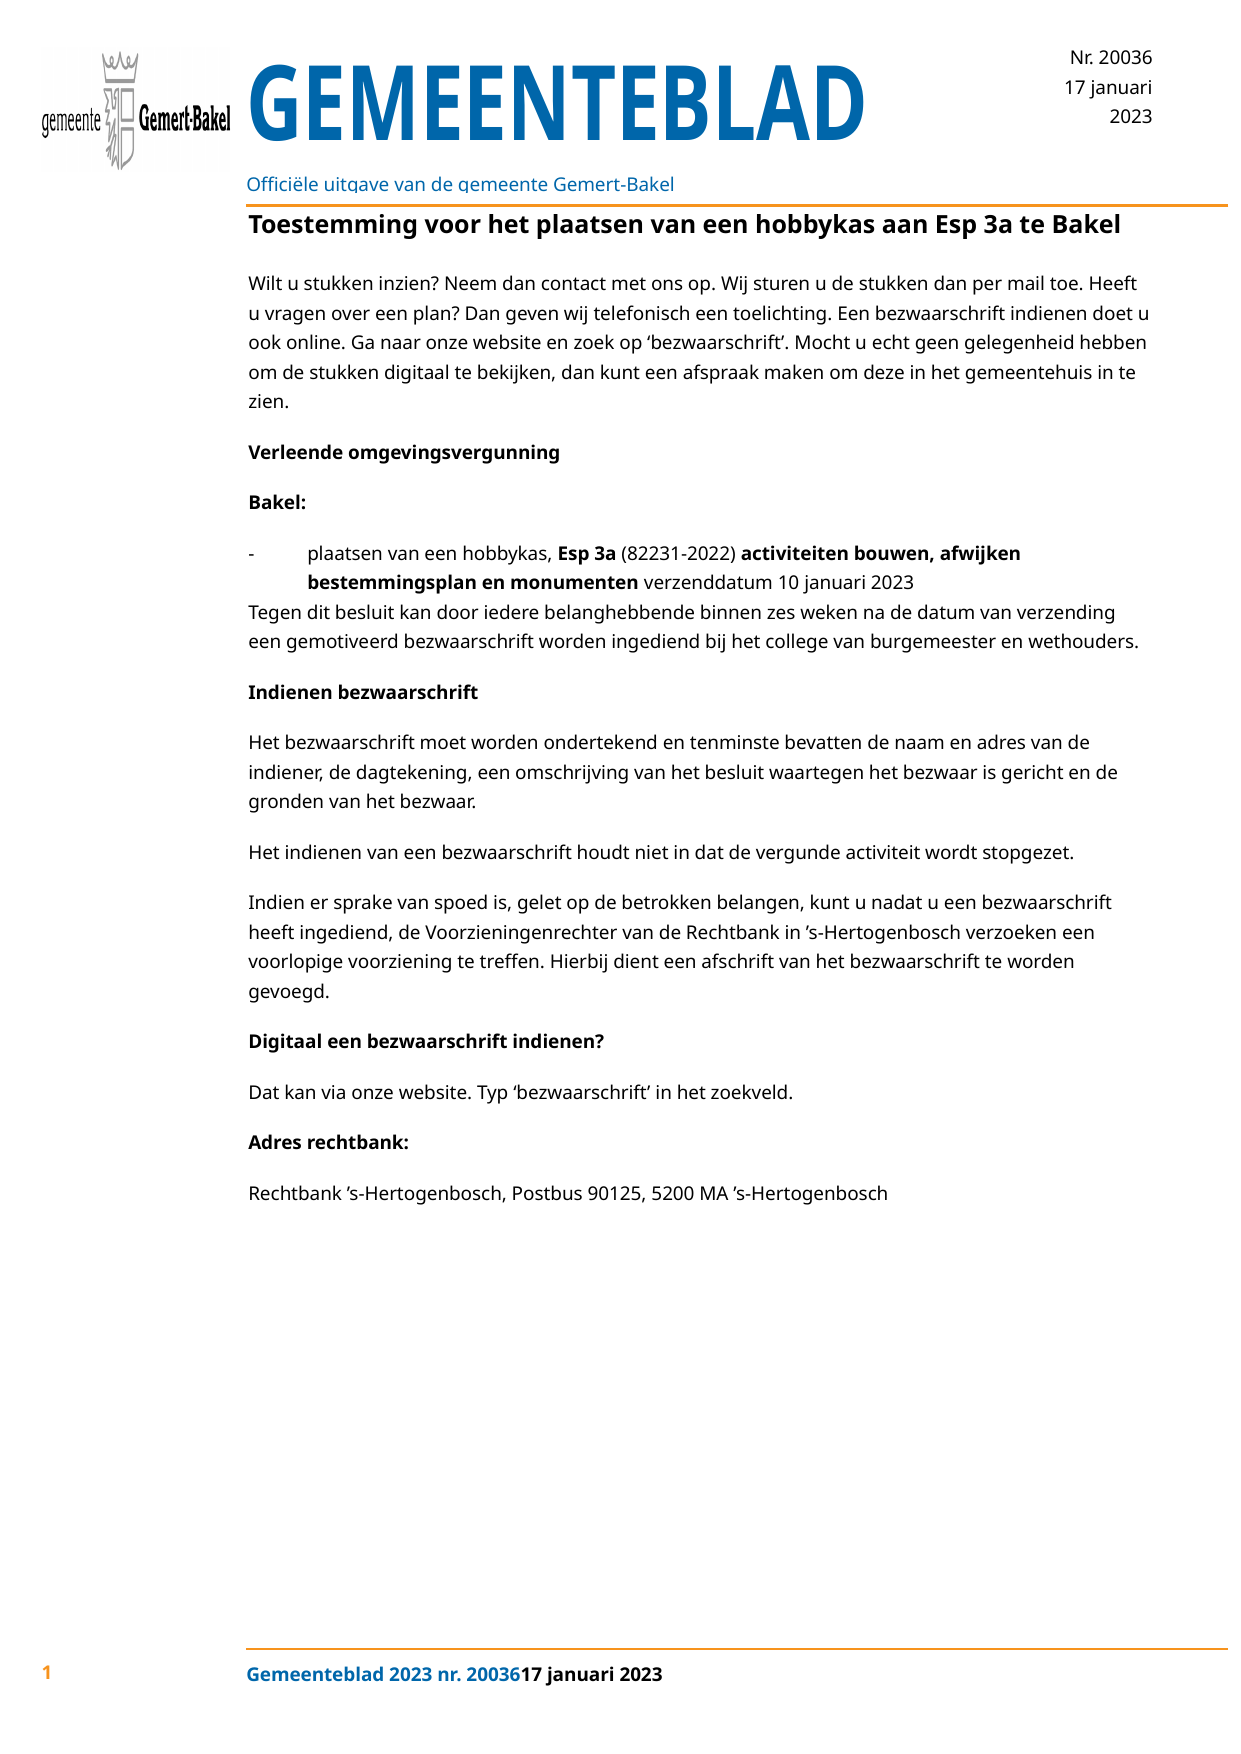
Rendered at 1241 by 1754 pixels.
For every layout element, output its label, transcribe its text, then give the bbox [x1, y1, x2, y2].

list plaatsen van een hobbykas, Esp 3a (82231-2022) activiteiten bouwen, afwijken bestemmingsplan en monumenten verzenddatum 10 januari 2023 [248, 540, 1152, 595]
text Indienen bezwaarschrift [248, 679, 1152, 705]
text Het bezwaarschrift moet worden ondertekend en tenminste bevatten de naam en adres van de indiener, de dagtekening, een omschrijving van het besluit waartegen het bezwaar is gericht en de gronden van het bezwaar. [248, 729, 1152, 814]
text Indien er sprake van spoed is, gelet op de betrokken belangen, kunt u nadat u een bezwaarschrift heeft ingediend, de Voorzieningenrechter van de Rechtbank in ’s-Hertogenbosch verzoeken een voorlopige voorziening te treffen. Hierbij dient een afschrift van het bezwaarschrift te worden gevoegd. [248, 889, 1152, 1004]
text Wilt u stukken inzien? Neem dan contact met ons op. Wij sturen u de stukken dan per mail toe. Heeft u vragen over een plan? Dan geven wij telefonisch een toelichting. Een bezwaarschrift indienen doet u ook online. Ga naar onze website en zoek op ‘bezwaarschrift’. Mocht u echt geen gelegenheid hebben om de stukken digitaal te bekijken, dan kunt een afspraak maken om deze in het gemeentehuis in te zien. [248, 270, 1152, 414]
text Dat kan via onze website. Typ ‘bezwaarschrift’ in het zoekveld. [248, 1079, 1152, 1105]
picture [41, 47, 231, 172]
text Het indienen van een bezwaarschrift houdt niet in dat de vergunde activiteit wordt stopgezet. [248, 839, 1152, 865]
text Rechtbank ’s-Hertogenbosch, Postbus 90125, 5200 MA ’s-Hertogenbosch [248, 1180, 1152, 1206]
text Toestemming voor het plaatsen van een hobbykas aan Esp 3a te Bakel [248, 207, 1152, 241]
text Digitaal een bezwaarschrift indienen? [248, 1029, 1152, 1054]
text Bakel: [248, 489, 1152, 515]
text Verleende omgevingsvergunning [248, 439, 1152, 465]
text Tegen dit besluit kan door iedere belanghebbende binnen zes weken na de datum van verzending een gemotiveerd bezwaarschrift worden ingediend bij het college van burgemeester en wethouders. [248, 599, 1152, 654]
text Adres rechtbank: [248, 1129, 1152, 1155]
